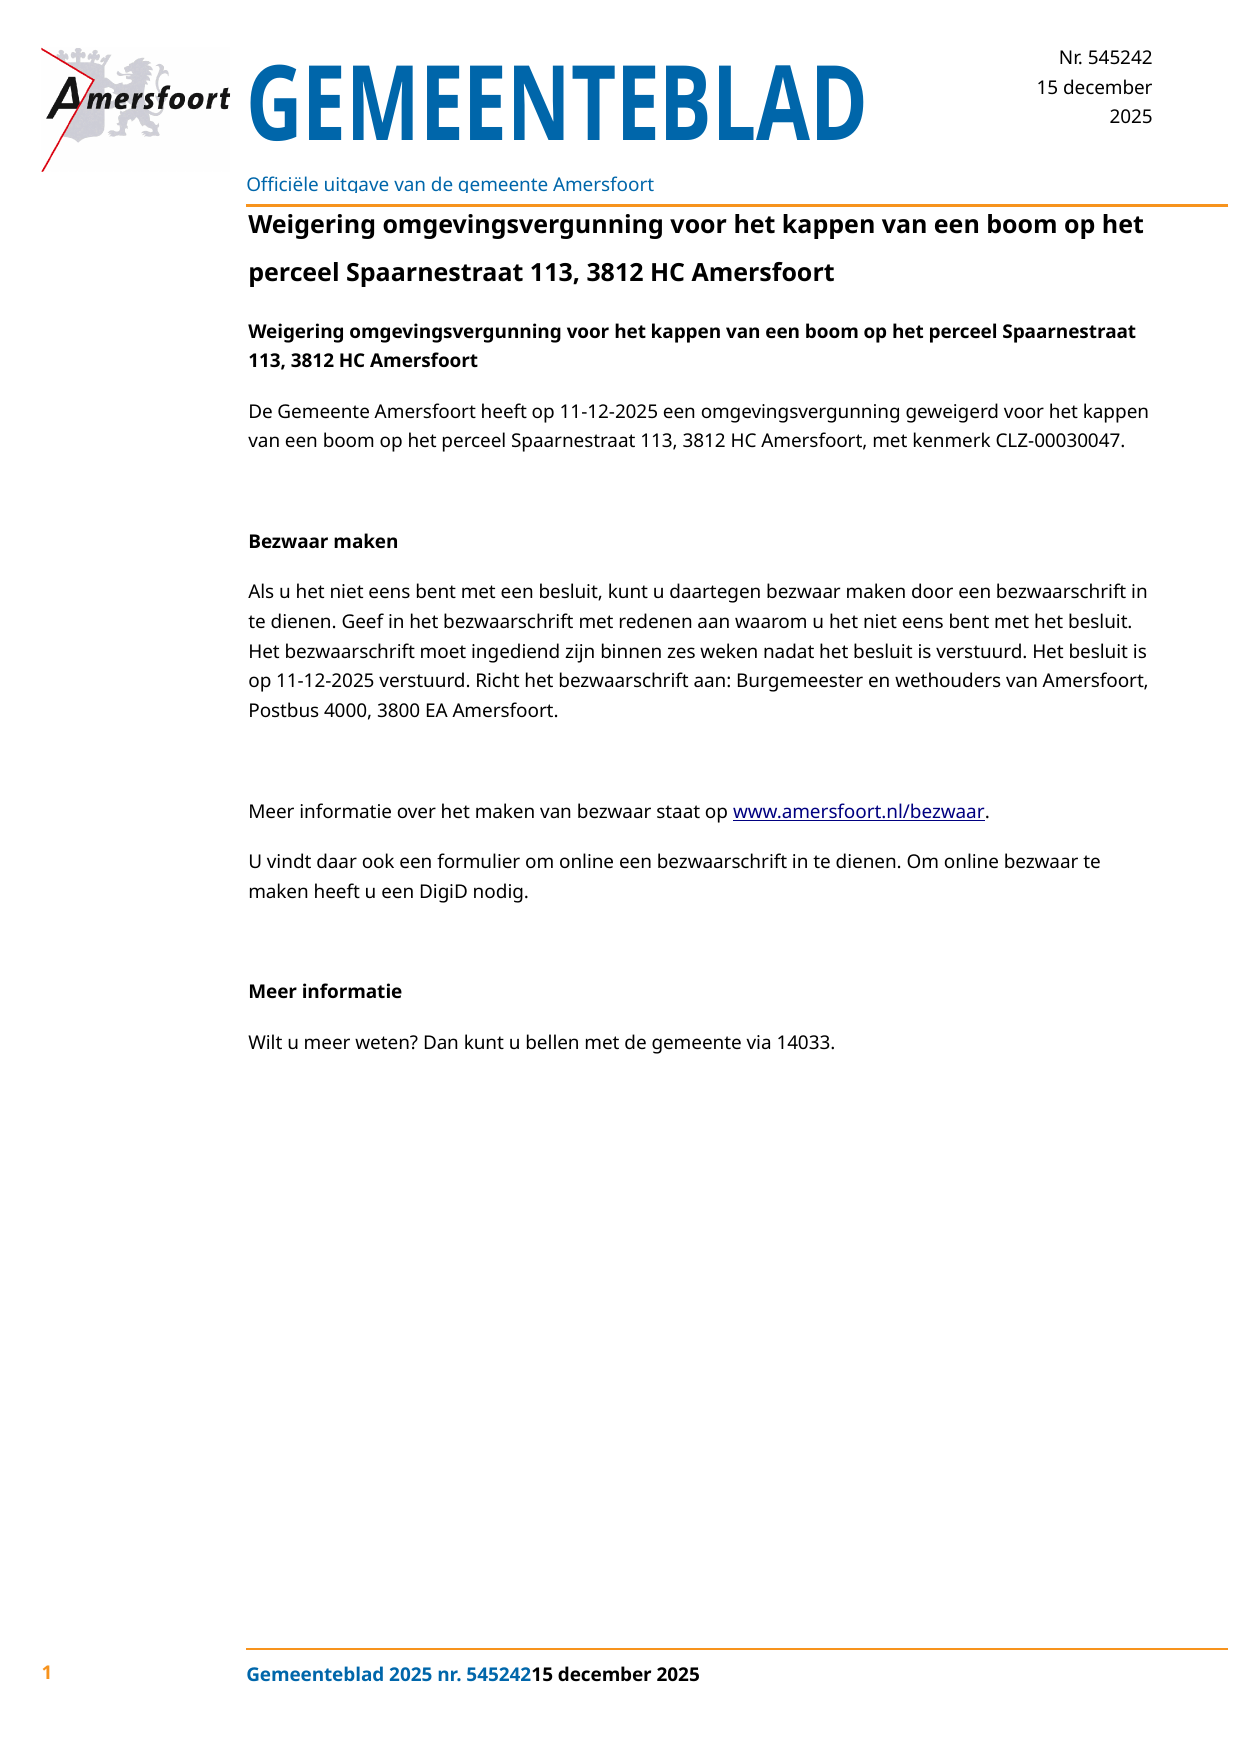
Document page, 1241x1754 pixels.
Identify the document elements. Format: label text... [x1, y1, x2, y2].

picture [41, 47, 231, 172]
text Als u het niet eens bent met een besluit, kunt u daartegen bezwaar maken door een bezwaarschrift in te dienen. Geef in het bezwaarschrift met redenen aan waarom u het niet eens bent met het besluit. Het bezwaarschrift moet ingediend zijn binnen zes weken nadat het besluit is verstuurd. Het besluit is op 11-12-2025 verstuurd. Richt het bezwaarschrift aan: Burgemeester en wethouders van Amersfoort, Postbus 4000, 3800 EA Amersfoort. [248, 579, 1152, 723]
text U vindt daar ook een formulier om online een bezwaarschrift in te dienen. Om online bezwaar te maken heeft u een DigiD nodig. [248, 848, 1152, 904]
text De Gemeente Amersfoort heeft op 11-12-2025 een omgevingsvergunning geweigerd voor het kappen van een boom op het perceel Spaarnestraat 113, 3812 HC Amersfoort, met kenmerk CLZ-00030047. [248, 398, 1152, 453]
text Meer informatie over het maken van bezwaar staat op www.amersfoort.nl/bezwaar. [248, 798, 1152, 824]
text Bezwaar maken [248, 528, 1152, 554]
text Weigering omgevingsvergunning voor het kappen van een boom op het perceel Spaarnestraat 113, 3812 HC Amersfoort [248, 318, 1152, 373]
text Weigering omgevingsvergunning voor het kappen van een boom op het perceel Spaarnestraat 113, 3812 HC Amersfoort [248, 207, 1152, 288]
text Meer informatie [248, 979, 1152, 1004]
text Wilt u meer weten? Dan kunt u bellen met de gemeente via 14033. [248, 1029, 1152, 1055]
